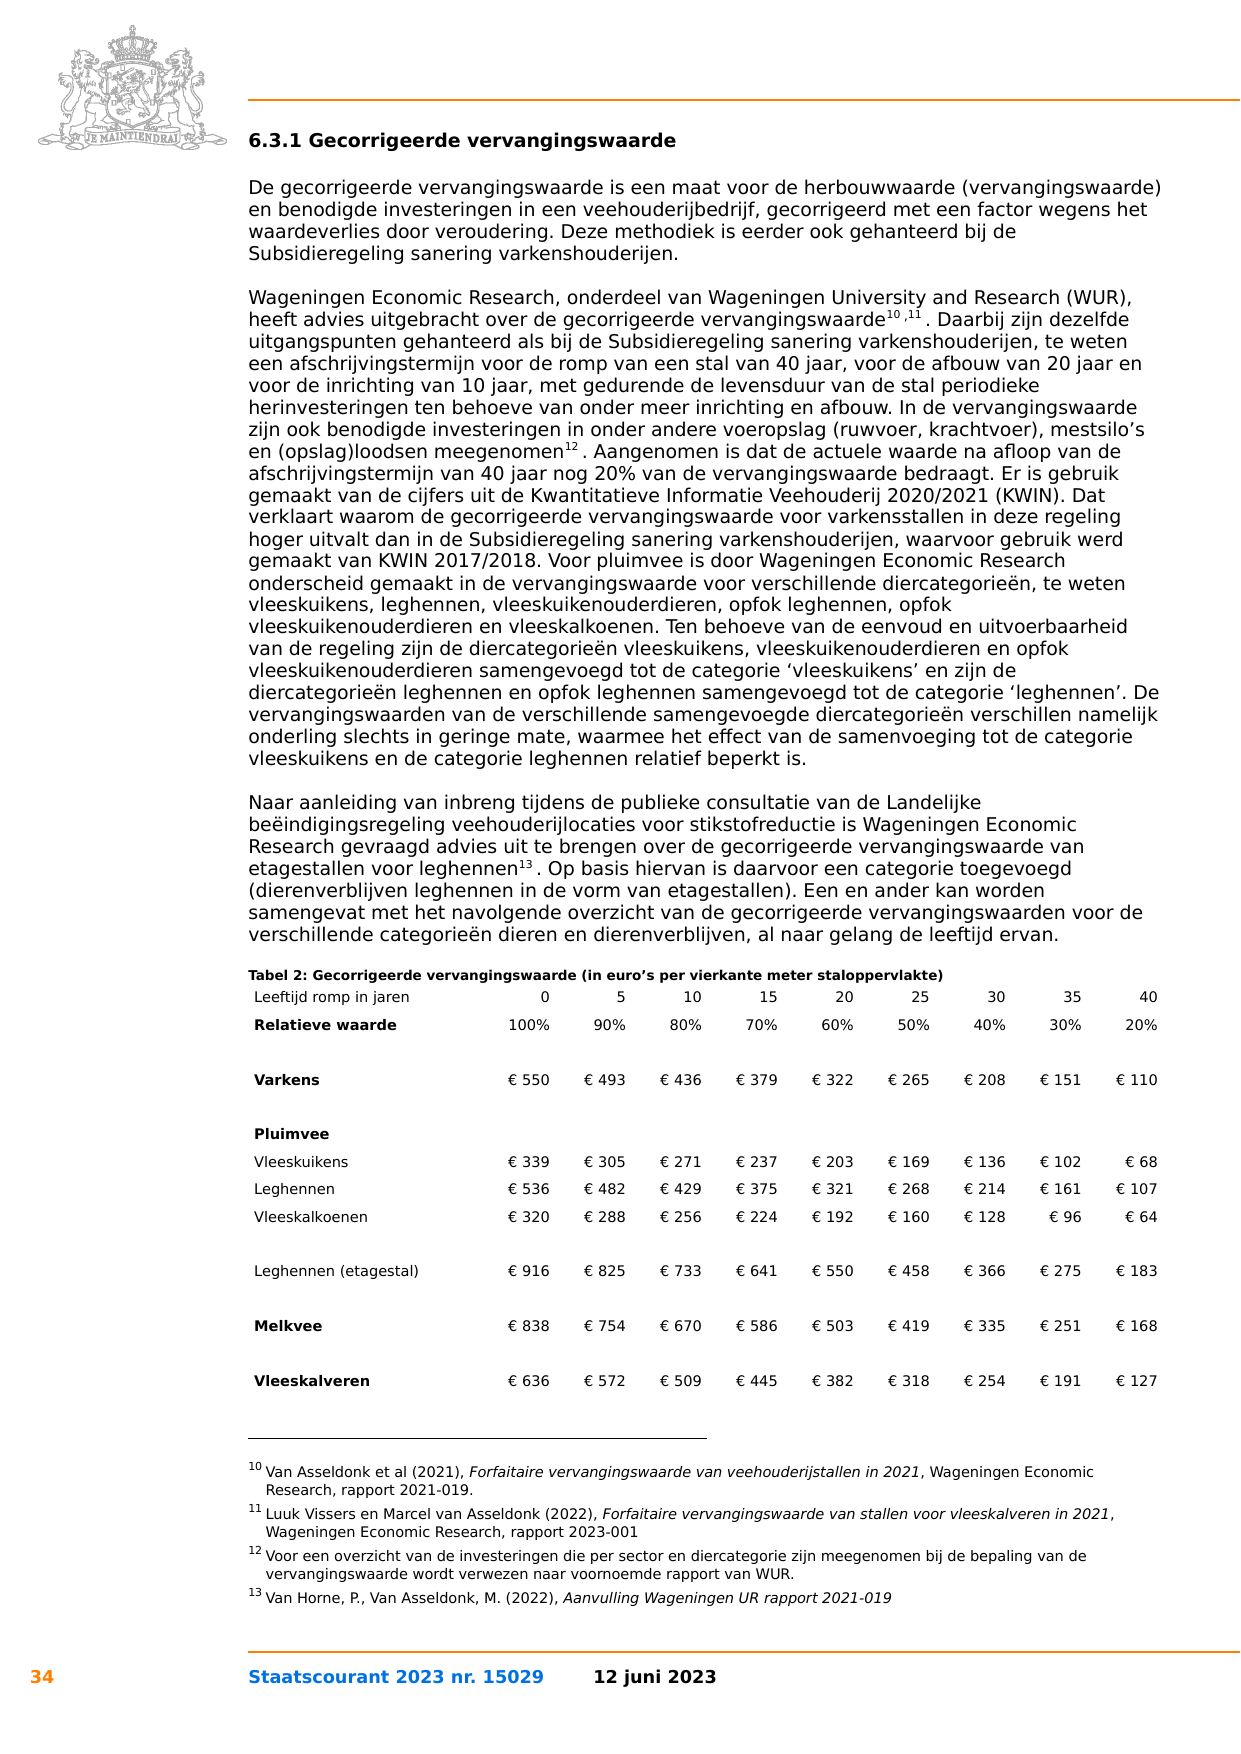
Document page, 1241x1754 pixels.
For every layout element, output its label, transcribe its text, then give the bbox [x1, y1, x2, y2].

table_cell € 214 [936, 1176, 1011, 1203]
table_cell Varkens [249, 1067, 479, 1093]
table_cell € 224 [708, 1204, 783, 1230]
table_cell 70% [708, 1012, 783, 1038]
table_cell [632, 1122, 707, 1148]
table_cell [784, 1039, 859, 1066]
table_cell Melkvee [249, 1313, 479, 1340]
table_cell [1012, 1039, 1087, 1066]
table_cell Leghennen (etagestal) [249, 1259, 479, 1285]
table_cell Leghennen [249, 1176, 479, 1203]
table_cell € 322 [784, 1067, 859, 1093]
table_header Tabel 2: Gecorrigeerde vervangingswaarde (in euro’s per vierkante meter staloppervlakte) [248, 968, 1163, 983]
table_cell € 503 [784, 1313, 859, 1340]
table_cell [1088, 1286, 1163, 1312]
table_cell € 251 [1012, 1313, 1087, 1340]
text Luuk Vissers en Marcel van Asseldonk (2022), Forfaitaire vervangingswaarde van stallen voor vleeskalveren in 2021, Wageningen Economic Research, rapport 2023-001 [248, 1502, 1163, 1541]
table_cell [1088, 1231, 1163, 1257]
table_cell € 169 [860, 1149, 935, 1175]
table_cell [936, 1039, 1011, 1066]
table_cell [556, 1286, 631, 1312]
table_cell [1088, 1122, 1163, 1148]
table_cell € 305 [556, 1149, 631, 1175]
table_cell [556, 1094, 631, 1121]
table_cell Vleeskuikens [249, 1149, 479, 1175]
table_cell € 110 [1088, 1067, 1163, 1093]
table_cell [632, 1231, 707, 1257]
table_cell € 136 [936, 1149, 1011, 1175]
table_cell 40% [936, 1012, 1011, 1038]
table_cell [784, 1122, 859, 1148]
table_cell [1012, 1094, 1087, 1121]
table_cell [632, 1341, 707, 1367]
table_cell € 192 [784, 1204, 859, 1230]
table_cell € 335 [936, 1313, 1011, 1340]
table_cell € 288 [556, 1204, 631, 1230]
table_cell 10 [632, 985, 707, 1011]
table_cell € 64 [1088, 1204, 1163, 1230]
table_cell [784, 1094, 859, 1121]
table_cell € 493 [556, 1067, 631, 1093]
table_cell [249, 1231, 479, 1257]
table_cell [249, 1341, 479, 1367]
table_cell € 321 [784, 1176, 859, 1203]
table_cell € 203 [784, 1149, 859, 1175]
table_cell 40 [1088, 985, 1163, 1011]
table_cell € 256 [632, 1204, 707, 1230]
table_cell Vleeskalveren [249, 1368, 479, 1394]
table_cell [860, 1122, 935, 1148]
table_cell [249, 1286, 479, 1312]
table_cell [632, 1039, 707, 1066]
table_cell € 275 [1012, 1259, 1087, 1285]
table_cell € 268 [860, 1176, 935, 1203]
table_cell € 838 [480, 1313, 555, 1340]
table_cell € 419 [860, 1313, 935, 1340]
table_cell [860, 1231, 935, 1257]
table_cell [936, 1122, 1011, 1148]
table_cell € 382 [784, 1368, 859, 1394]
table_cell [1088, 1094, 1163, 1121]
table_cell € 128 [936, 1204, 1011, 1230]
table_cell [936, 1231, 1011, 1257]
table_cell 90% [556, 1012, 631, 1038]
table_cell [860, 1094, 935, 1121]
table_cell € 482 [556, 1176, 631, 1203]
table_cell [556, 1341, 631, 1367]
table_cell 15 [708, 985, 783, 1011]
table_cell 35 [1012, 985, 1087, 1011]
table_cell € 366 [936, 1259, 1011, 1285]
table_cell [860, 1039, 935, 1066]
table_cell € 458 [860, 1259, 935, 1285]
table_cell [936, 1094, 1011, 1121]
table_cell € 429 [632, 1176, 707, 1203]
table_cell [708, 1122, 783, 1148]
table_cell [1012, 1341, 1087, 1367]
table_cell [860, 1286, 935, 1312]
table_cell [708, 1231, 783, 1257]
table_cell [480, 1122, 555, 1148]
table_cell [860, 1341, 935, 1367]
table_cell 60% [784, 1012, 859, 1038]
table_cell € 375 [708, 1176, 783, 1203]
table_cell € 96 [1012, 1204, 1087, 1230]
table_cell [784, 1231, 859, 1257]
table_cell € 550 [784, 1259, 859, 1285]
table_cell 80% [632, 1012, 707, 1038]
table_cell € 550 [480, 1067, 555, 1093]
table_cell 25 [860, 985, 935, 1011]
table_cell € 509 [632, 1368, 707, 1394]
subtitle 6.3.1 Gecorrigeerde vervangingswaarde [248, 130, 1163, 152]
table_cell [1088, 1341, 1163, 1367]
picture [38, 25, 227, 150]
table_cell € 636 [480, 1368, 555, 1394]
table_cell [936, 1286, 1011, 1312]
table_cell [784, 1286, 859, 1312]
table_cell [1012, 1122, 1087, 1148]
table_cell [936, 1341, 1011, 1367]
table_cell [556, 1039, 631, 1066]
table_cell € 191 [1012, 1368, 1087, 1394]
table_cell € 107 [1088, 1176, 1163, 1203]
table_cell € 168 [1088, 1313, 1163, 1340]
table_cell [480, 1286, 555, 1312]
table_cell [249, 1039, 479, 1066]
table_cell Vleeskalkoenen [249, 1204, 479, 1230]
table_cell € 536 [480, 1176, 555, 1203]
table_cell Leeftijd romp in jaren [249, 985, 479, 1011]
table_cell € 183 [1088, 1259, 1163, 1285]
table_cell [480, 1341, 555, 1367]
text Voor een overzicht van de investeringen die per sector en diercategorie zijn meegenomen bij de bepaling van de vervangingswaarde wordt verwezen naar voornoemde rapport van WUR. [248, 1544, 1163, 1583]
table_cell € 572 [556, 1368, 631, 1394]
table_cell € 151 [1012, 1067, 1087, 1093]
table_cell € 825 [556, 1259, 631, 1285]
table_cell € 379 [708, 1067, 783, 1093]
table_cell € 339 [480, 1149, 555, 1175]
table_cell [480, 1231, 555, 1257]
table_cell € 754 [556, 1313, 631, 1340]
table_cell [708, 1341, 783, 1367]
table_cell € 436 [632, 1067, 707, 1093]
table_cell [708, 1094, 783, 1121]
table_cell € 254 [936, 1368, 1011, 1394]
table_cell [1012, 1286, 1087, 1312]
table_cell 100% [480, 1012, 555, 1038]
text Van Horne, P., Van Asseldonk, M. (2022), Aanvulling Wageningen UR rapport 2021-019 [248, 1586, 1163, 1608]
table_cell € 586 [708, 1313, 783, 1340]
table_cell € 237 [708, 1149, 783, 1175]
table_cell [556, 1122, 631, 1148]
text Wageningen Economic Research, onderdeel van Wageningen University and Research (WUR), heeft advies uitgebracht over de gecorrigeerde vervangingswaarde,. Daarbij zijn dezelfde uitgangspunten gehanteerd als bij de Subsidieregeling sanering varkenshouderijen, te weten een afschrijvingstermijn voor de romp van een stal van 40 jaar, voor de afbouw van 20 jaar en voor de inrichting van 10 jaar, met gedurende de levensduur van de stal periodieke herinvesteringen ten behoeve van onder meer inrichting en afbouw. In de vervangingswaarde zijn ook benodigde investeringen in onder andere voeropslag (ruwvoer, krachtvoer), mestsilo’s en (opslag)loodsen meegenomen. Aangenomen is dat de actuele waarde na afloop van de afschrijvingstermijn van 40 jaar nog 20% van de vervangingswaarde bedraagt. Er is gebruik gemaakt van de cijfers uit de Kwantitatieve Informatie Veehouderij 2020/2021 (KWIN). Dat verklaart waarom de gecorrigeerde vervangingswaarde voor varkensstallen in deze regeling hoger uitvalt dan in de Subsidieregeling sanering varkenshouderijen, waarvoor gebruik werd gemaakt van KWIN 2017/2018. Voor pluimvee is door Wageningen Economic Research onderscheid gemaakt in de vervangingswaarde voor verschillende diercategorieën, te weten vleeskuikens, leghennen, vleeskuikenouderdieren, opfok leghennen, opfok vleeskuikenouderdieren en vleeskalkoenen. Ten behoeve van de eenvoud en uitvoerbaarheid van de regeling zijn de diercategorieën vleeskuikens, vleeskuikenouderdieren en opfok vleeskuikenouderdieren samengevoegd tot de categorie ‘vleeskuikens’ en zijn de diercategorieën leghennen en opfok leghennen samengevoegd tot de categorie ‘leghennen’. De vervangingswaarden van de verschillende samengevoegde diercategorieën verschillen namelijk onderling slechts in geringe mate, waarmee het effect van de samenvoeging tot de categorie vleeskuikens en de categorie leghennen relatief beperkt is. [248, 287, 1163, 770]
table_cell 20 [784, 985, 859, 1011]
table_cell [480, 1094, 555, 1121]
table_cell [249, 1094, 479, 1121]
table_cell [1088, 1039, 1163, 1066]
table_cell € 68 [1088, 1149, 1163, 1175]
table_cell 30% [1012, 1012, 1087, 1038]
text Naar aanleiding van inbreng tijdens de publieke consultatie van de Landelijke beëindigingsregeling veehouderijlocaties voor stikstofreductie is Wageningen Economic Research gevraagd advies uit te brengen over de gecorrigeerde vervangingswaarde van etagestallen voor leghennen. Op basis hiervan is daarvoor een categorie toegevoegd (dierenverblijven leghennen in de vorm van etagestallen). Een en ander kan worden samengevat met het navolgende overzicht van de gecorrigeerde vervangingswaarden voor de verschillende categorieën dieren en dierenverblijven, al naar gelang de leeftijd ervan. [248, 792, 1163, 946]
table_cell Relatieve waarde [249, 1012, 479, 1038]
table_cell 5 [556, 985, 631, 1011]
text Van Asseldonk et al (2021), Forfaitaire vervangingswaarde van veehouderijstallen in 2021, Wageningen Economic Research, rapport 2021-019. [248, 1460, 1163, 1499]
table_cell € 318 [860, 1368, 935, 1394]
table_cell € 161 [1012, 1176, 1087, 1203]
table_cell 50% [860, 1012, 935, 1038]
table_cell [784, 1341, 859, 1367]
table_cell [556, 1231, 631, 1257]
table_cell 30 [936, 985, 1011, 1011]
table_cell € 670 [632, 1313, 707, 1340]
table_cell 0 [480, 985, 555, 1011]
table_cell € 102 [1012, 1149, 1087, 1175]
table_cell € 127 [1088, 1368, 1163, 1394]
table_cell € 271 [632, 1149, 707, 1175]
text De gecorrigeerde vervangingswaarde is een maat voor de herbouwwaarde (vervangingswaarde) en benodigde investeringen in een veehouderijbedrijf, gecorrigeerd met een factor wegens het waardeverlies door veroudering. Deze methodiek is eerder ook gehanteerd bij de Subsidieregeling sanering varkenshouderijen. [248, 177, 1163, 265]
table_cell € 916 [480, 1259, 555, 1285]
table_cell € 733 [632, 1259, 707, 1285]
table_cell [708, 1039, 783, 1066]
table_cell [480, 1039, 555, 1066]
table_cell € 445 [708, 1368, 783, 1394]
table_cell [632, 1094, 707, 1121]
table_cell € 208 [936, 1067, 1011, 1093]
table_cell Pluimvee [249, 1122, 479, 1148]
table_cell 20% [1088, 1012, 1163, 1038]
table_cell € 265 [860, 1067, 935, 1093]
table_cell € 641 [708, 1259, 783, 1285]
table_cell [632, 1286, 707, 1312]
table_cell [1012, 1231, 1087, 1257]
table_cell € 160 [860, 1204, 935, 1230]
table_cell [708, 1286, 783, 1312]
table_cell € 320 [480, 1204, 555, 1230]
